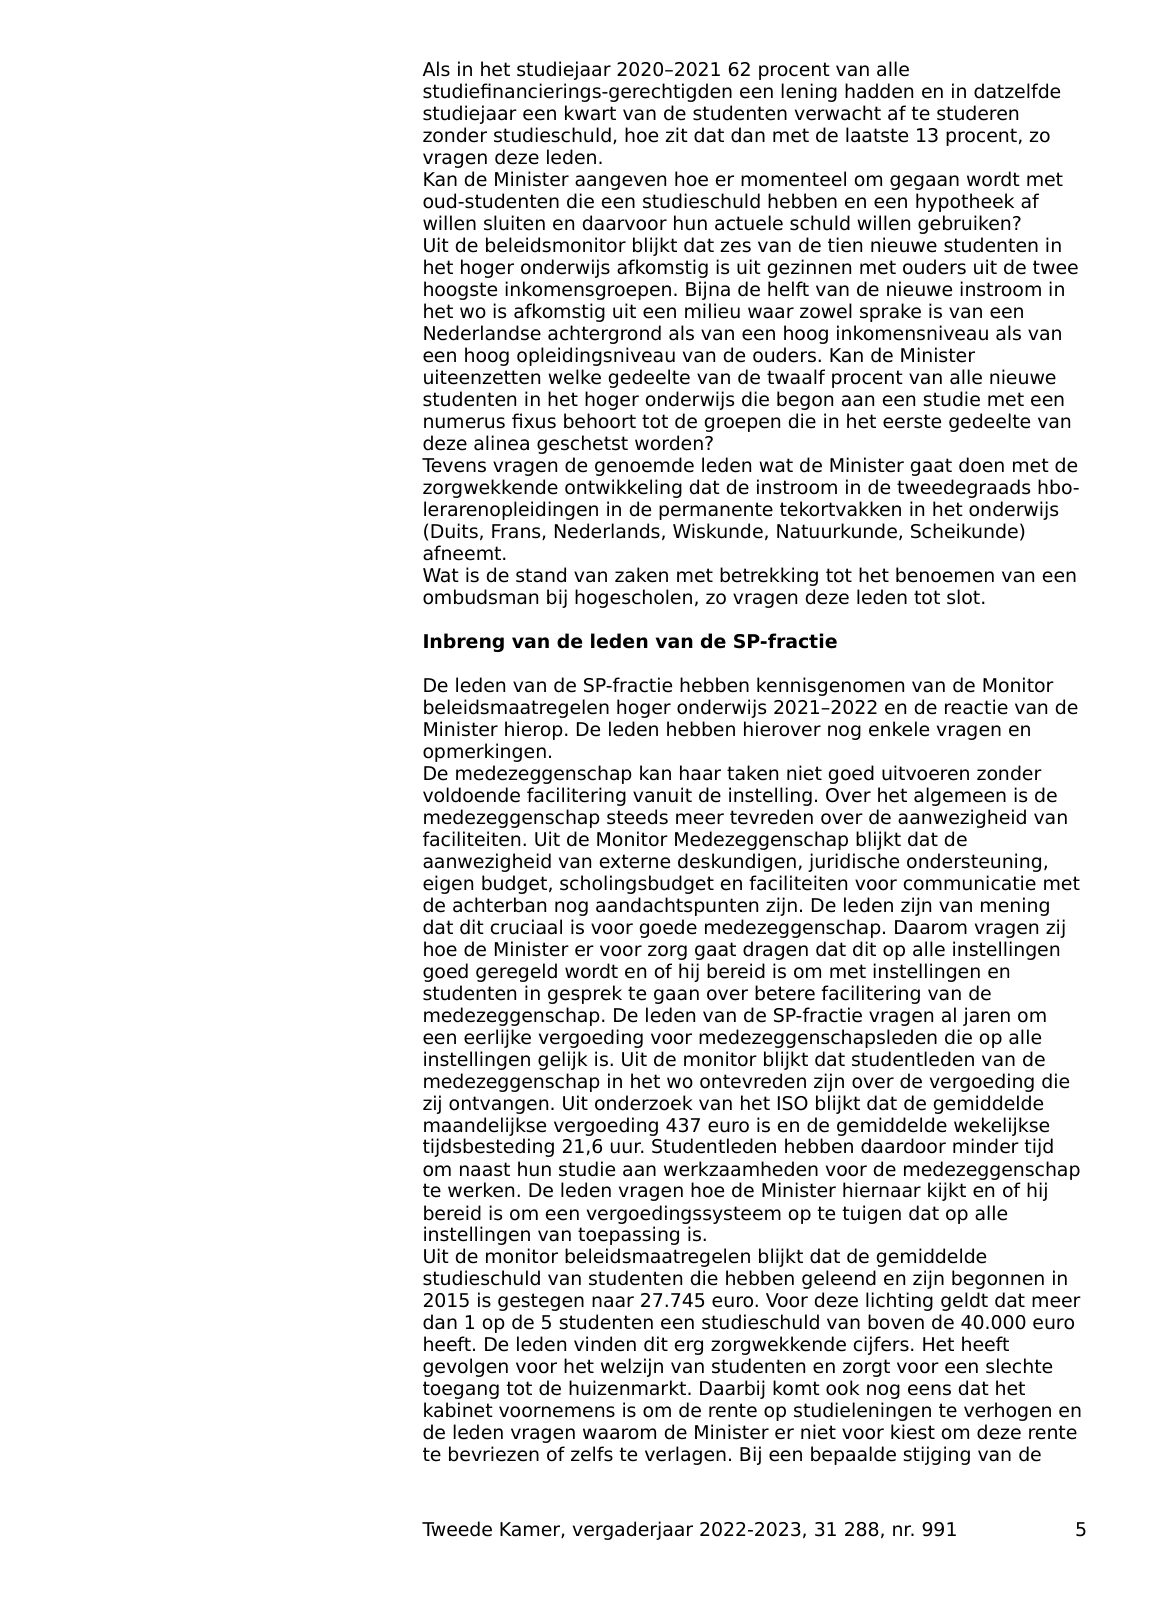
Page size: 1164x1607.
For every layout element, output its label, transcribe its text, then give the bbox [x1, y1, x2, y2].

subtitle Inbreng van de leden van de SP-fractie [422, 631, 1087, 653]
text De medezeggenschap kan haar taken niet goed uitvoeren zonder voldoende facilitering vanuit de instelling. Over het algemeen is de medezeggenschap steeds meer tevreden over de aanwezigheid van faciliteiten. Uit de Monitor Medezeggenschap blijkt dat de aanwezigheid van externe deskundigen, juridische ondersteuning, eigen budget, scholingsbudget en faciliteiten voor communicatie met de achterban nog aandachtspunten zijn. De leden zijn van mening dat dit cruciaal is voor goede medezeggenschap. Daarom vragen zij hoe de Minister er voor zorg gaat dragen dat dit op alle instellingen goed geregeld wordt en of hij bereid is om met instellingen en studenten in gesprek te gaan over betere facilitering van de medezeggenschap. De leden van de SP-fractie vragen al jaren om een eerlijke vergoeding voor medezeggenschapsleden die op alle instellingen gelijk is. Uit de monitor blijkt dat studentleden van de medezeggenschap in het wo ontevreden zijn over de vergoeding die zij ontvangen. Uit onderzoek van het ISO blijkt dat de gemiddelde maandelijkse vergoeding 437 euro is en de gemiddelde wekelijkse tijdsbesteding 21,6 uur. Studentleden hebben daardoor minder tijd om naast hun studie aan werkzaamheden voor de medezeggenschap te werken. De leden vragen hoe de Minister hiernaar kijkt en of hij bereid is om een vergoedingssysteem op te tuigen dat op alle instellingen van toepassing is. [422, 763, 1087, 1246]
text Uit de monitor beleidsmaatregelen blijkt dat de gemiddelde studieschuld van studenten die hebben geleend en zijn begonnen in 2015 is gestegen naar 27.745 euro. Voor deze lichting geldt dat meer dan 1 op de 5 studenten een studieschuld van boven de 40.000 euro heeft. De leden vinden dit erg zorgwekkende cijfers. Het heeft gevolgen voor het welzijn van studenten en zorgt voor een slechte toegang tot de huizenmarkt. Daarbij komt ook nog eens dat het kabinet voornemens is om de rente op studieleningen te verhogen en de leden vragen waarom de Minister er niet voor kiest om deze rente te bevriezen of zelfs te verlagen. Bij een bepaalde stijging van de [422, 1246, 1087, 1466]
text Tevens vragen de genoemde leden wat de Minister gaat doen met de zorgwekkende ontwikkeling dat de instroom in de tweedegraads hbo-lerarenopleidingen in de permanente tekortvakken in het onderwijs (Duits, Frans, Nederlands, Wiskunde, Natuurkunde, Scheikunde) afneemt. [422, 455, 1087, 564]
text Als in het studiejaar 2020–2021 62 procent van alle studiefinancierings-gerechtigden een lening hadden en in datzelfde studiejaar een kwart van de studenten verwacht af te studeren zonder studieschuld, hoe zit dat dan met de laatste 13 procent, zo vragen deze leden. [422, 59, 1087, 169]
text Uit de beleidsmonitor blijkt dat zes van de tien nieuwe studenten in het hoger onderwijs afkomstig is uit gezinnen met ouders uit de twee hoogste inkomensgroepen. Bijna de helft van de nieuwe instroom in het wo is afkomstig uit een milieu waar zowel sprake is van een Nederlandse achtergrond als van een hoog inkomensniveau als van een hoog opleidingsniveau van de ouders. Kan de Minister uiteenzetten welke gedeelte van de twaalf procent van alle nieuwe studenten in het hoger onderwijs die begon aan een studie met een numerus fixus behoort tot de groepen die in het eerste gedeelte van deze alinea geschetst worden? [422, 235, 1087, 455]
text De leden van de SP-fractie hebben kennisgenomen van de Monitor beleidsmaatregelen hoger onderwijs 2021–2022 en de reactie van de Minister hierop. De leden hebben hierover nog enkele vragen en opmerkingen. [422, 675, 1087, 763]
text Wat is de stand van zaken met betrekking tot het benoemen van een ombudsman bij hogescholen, zo vragen deze leden tot slot. [422, 564, 1087, 608]
text Kan de Minister aangeven hoe er momenteel om gegaan wordt met oud-studenten die een studieschuld hebben en een hypotheek af willen sluiten en daarvoor hun actuele schuld willen gebruiken? [422, 169, 1087, 235]
